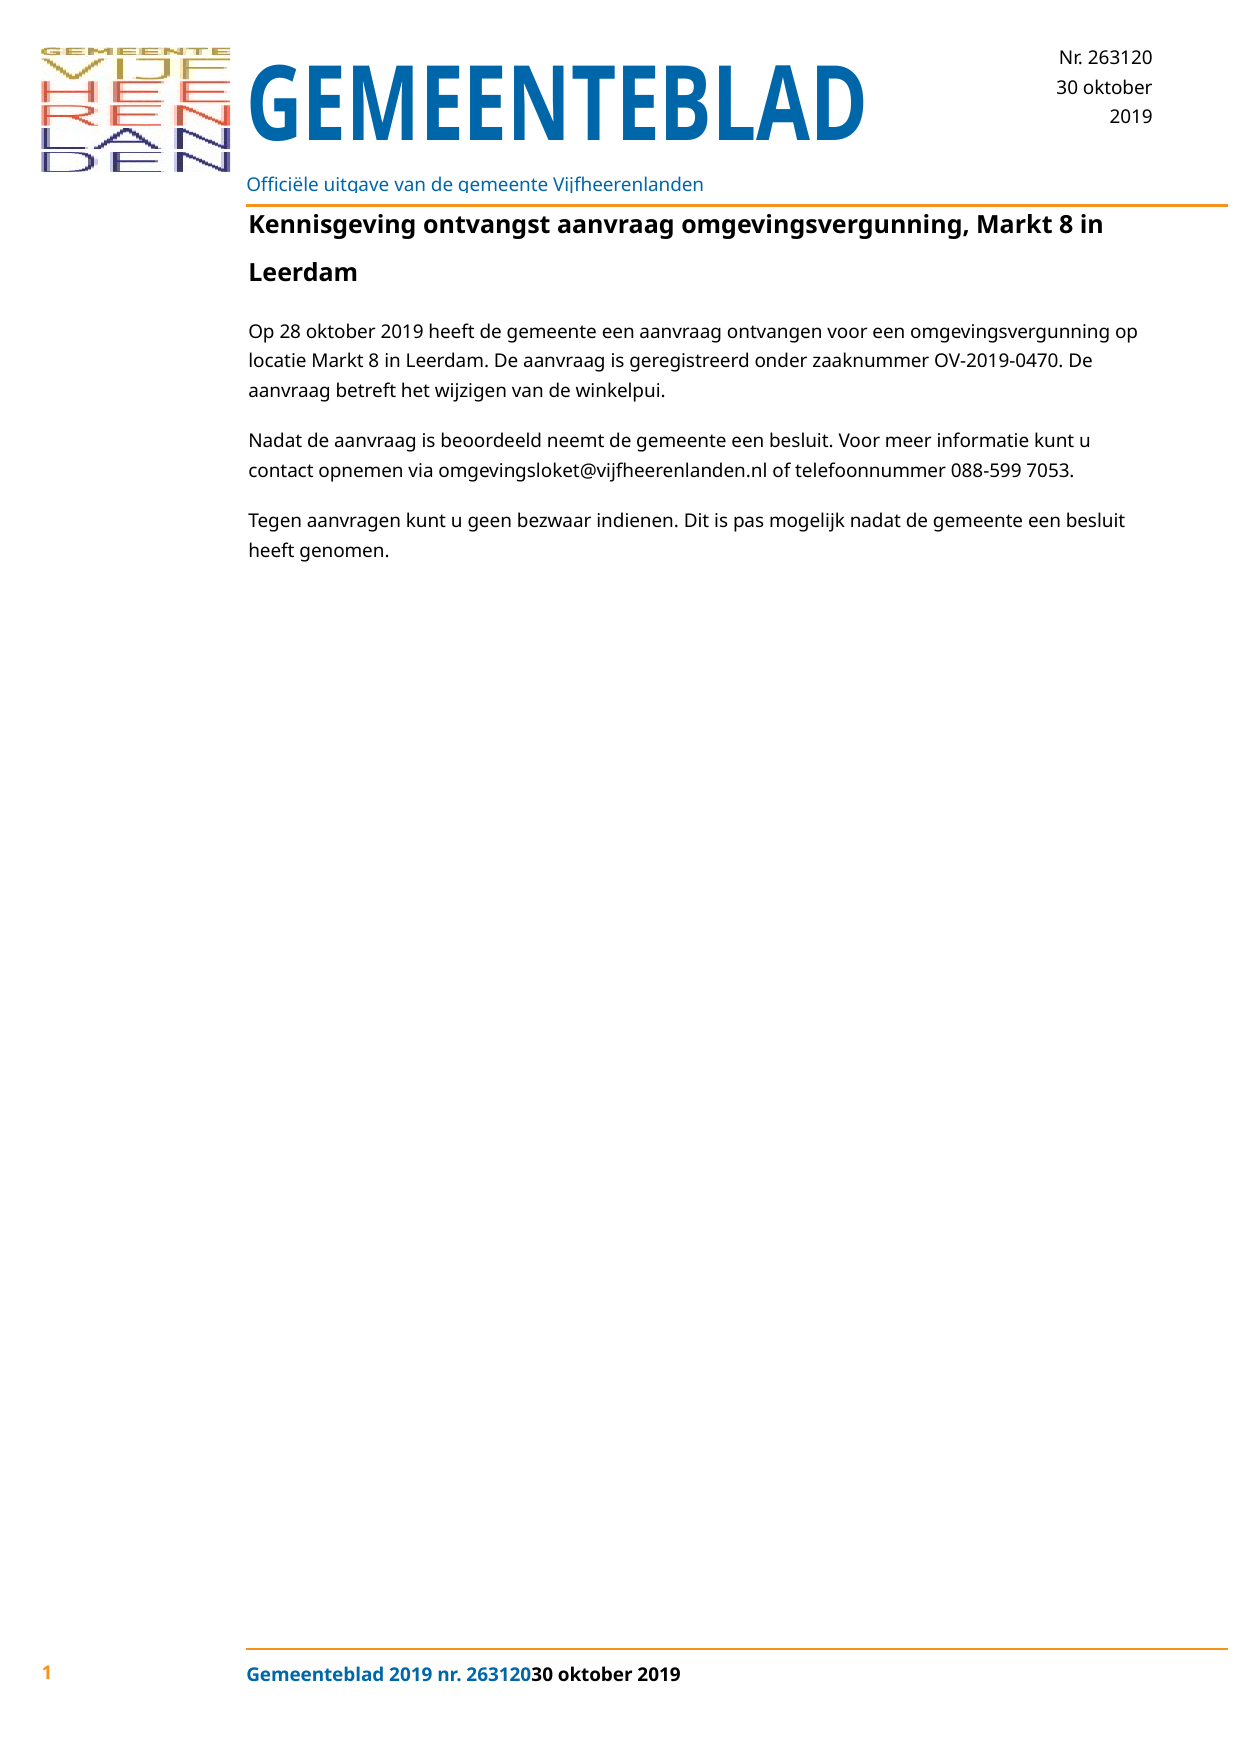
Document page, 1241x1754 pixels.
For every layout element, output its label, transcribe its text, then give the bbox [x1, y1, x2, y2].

text Nadat de aanvraag is beoordeeld neemt de gemeente een besluit. Voor meer informatie kunt u contact opnemen via omgevingsloket@vijfheerenlanden.nl of telefoonnummer 088-599 7053. [248, 427, 1152, 483]
text Op 28 oktober 2019 heeft de gemeente een aanvraag ontvangen voor een omgevingsvergunning op locatie Markt 8 in Leerdam. De aanvraag is geregistreerd onder zaaknummer OV-2019-0470. De aanvraag betreft het wijzigen van de winkelpui. [248, 318, 1152, 403]
picture [41, 47, 231, 172]
text Kennisgeving ontvangst aanvraag omgevingsvergunning, Markt 8 in Leerdam [248, 207, 1152, 288]
text Tegen aanvragen kunt u geen bezwaar indienen. Dit is pas mogelijk nadat de gemeente een besluit heeft genomen. [248, 507, 1152, 563]
